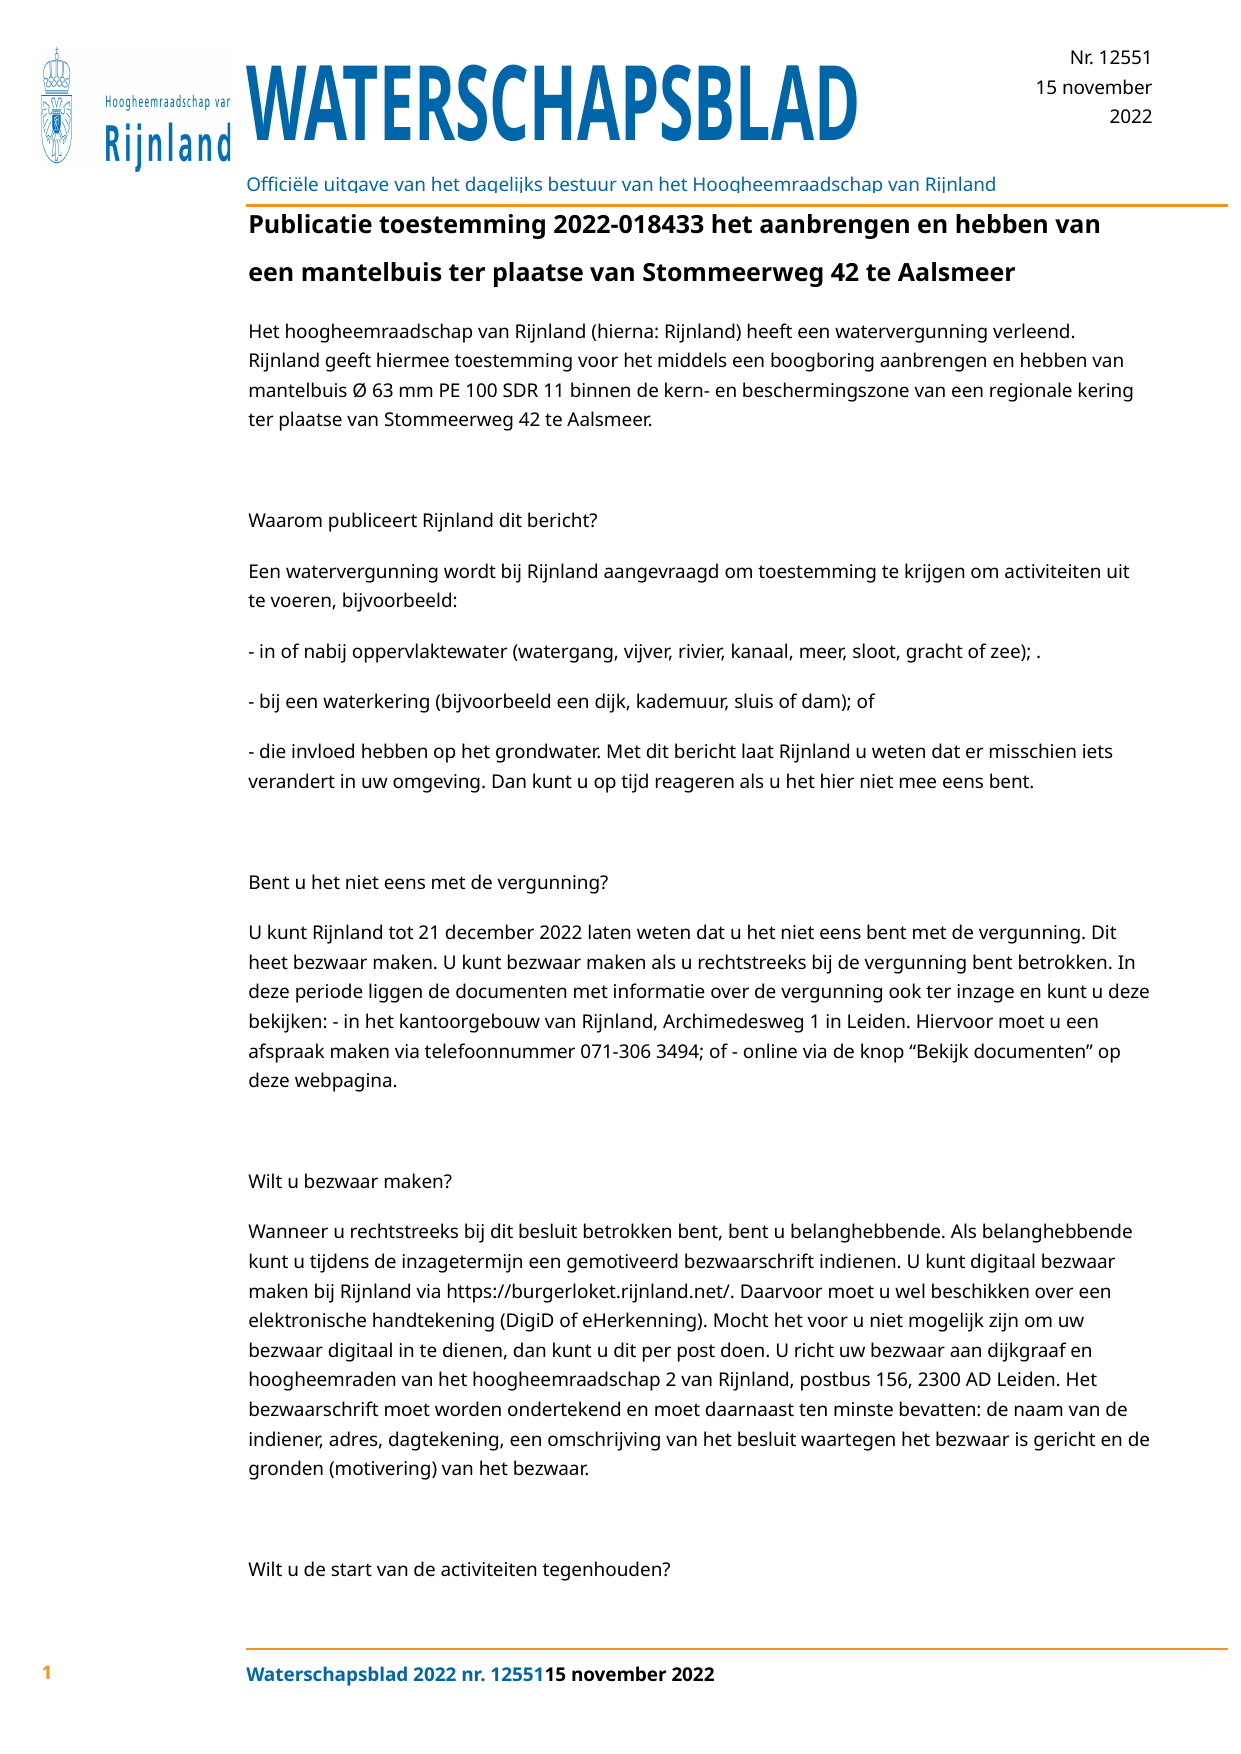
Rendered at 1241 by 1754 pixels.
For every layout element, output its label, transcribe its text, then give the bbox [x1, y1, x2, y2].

text Het hoogheemraadschap van Rijnland (hierna: Rijnland) heeft een watervergunning verleend. Rijnland geeft hiermee toestemming voor het middels een boogboring aanbrengen en hebben van mantelbuis Ø 63 mm PE 100 SDR 11 binnen de kern- en beschermingszone van een regionale kering ter plaatse van Stommeerweg 42 te Aalsmeer. [248, 318, 1152, 432]
text - in of nabij oppervlaktewater (watergang, vijver, rivier, kanaal, meer, sloot, gracht of zee); . [248, 638, 1152, 664]
text Wilt u bezwaar maken? [248, 1168, 1152, 1194]
text Wilt u de start van de activiteiten tegenhouden? [248, 1556, 1152, 1582]
text Bent u het niet eens met de vergunning? [248, 869, 1152, 895]
picture [41, 47, 231, 172]
text U kunt Rijnland tot 21 december 2022 laten weten dat u het niet eens bent met de vergunning. Dit heet bezwaar maken. U kunt bezwaar maken als u rechtstreeks bij de vergunning bent betrokken. In deze periode liggen de documenten met informatie over de vergunning ook ter inzage en kunt u deze bekijken: - in het kantoorgebouw van Rijnland, Archimedesweg 1 in Leiden. Hiervoor moet u een afspraak maken via telefoonnummer 071-306 3494; of - online via de knop “Bekijk documenten” op deze webpagina. [248, 919, 1152, 1093]
text - bij een waterkering (bijvoorbeeld een dijk, kademuur, sluis of dam); of [248, 688, 1152, 714]
text Wanneer u rechtstreeks bij dit besluit betrokken bent, bent u belanghebbende. Als belanghebbende kunt u tijdens de inzagetermijn een gemotiveerd bezwaarschrift indienen. U kunt digitaal bezwaar maken bij Rijnland via https://burgerloket.rijnland.net/. Daarvoor moet u wel beschikken over een elektronische handtekening (DigiD of eHerkenning). Mocht het voor u niet mogelijk zijn om uw bezwaar digitaal in te dienen, dan kunt u dit per post doen. U richt uw bezwaar aan dijkgraaf en hoogheemraden van het hoogheemraadschap 2 van Rijnland, postbus 156, 2300 AD Leiden. Het bezwaarschrift moet worden ondertekend en moet daarnaast ten minste bevatten: de naam van de indiener, adres, dagtekening, een omschrijving van het besluit waartegen het bezwaar is gericht en de gronden (motivering) van het bezwaar. [248, 1219, 1152, 1481]
text - die invloed hebben op het grondwater. Met dit bericht laat Rijnland u weten dat er misschien iets verandert in uw omgeving. Dan kunt u op tijd reageren als u het hier niet mee eens bent. [248, 739, 1152, 794]
text Publicatie toestemming 2022-018433 het aanbrengen en hebben van een mantelbuis ter plaatse van Stommeerweg 42 te Aalsmeer [248, 207, 1152, 288]
text Een watervergunning wordt bij Rijnland aangevraagd om toestemming te krijgen om activiteiten uit te voeren, bijvoorbeeld: [248, 558, 1152, 613]
text Waarom publiceert Rijnland dit bericht? [248, 507, 1152, 533]
